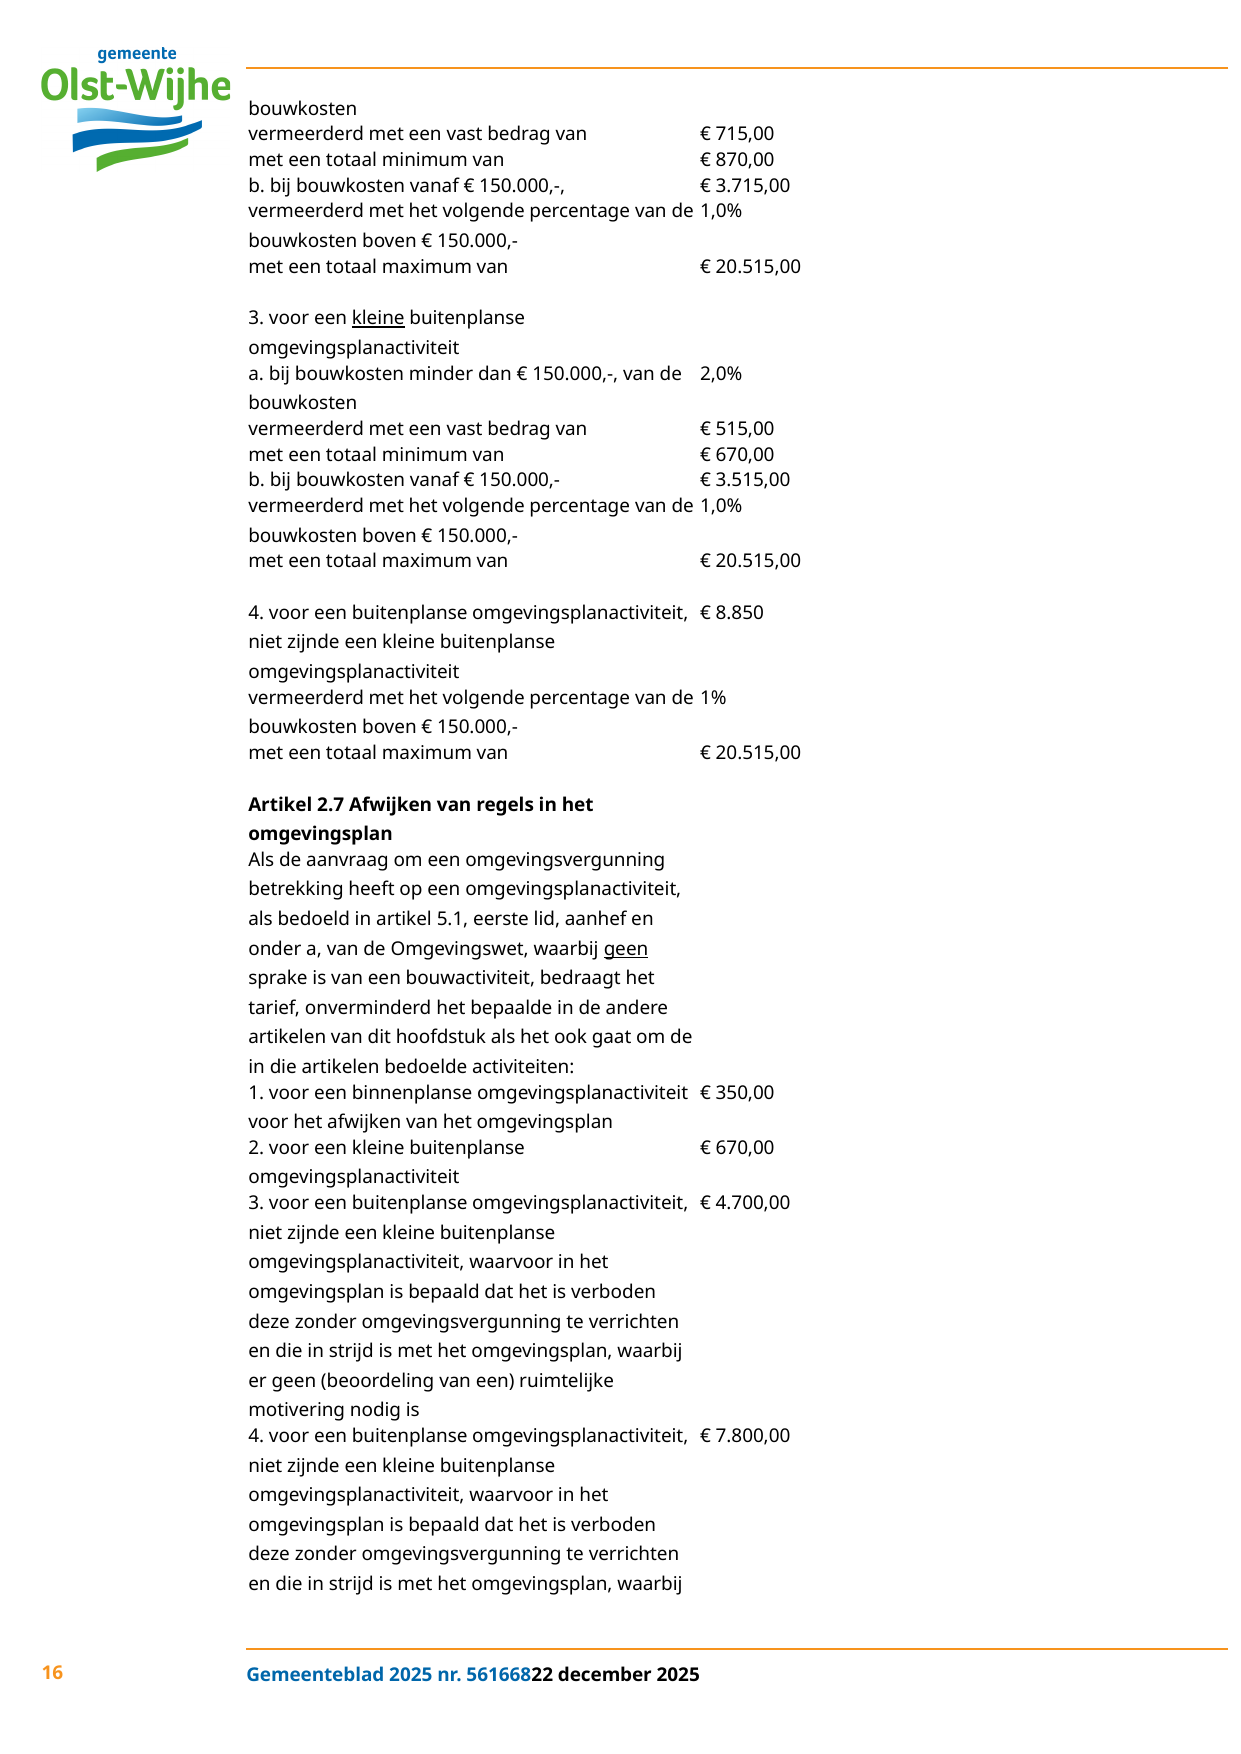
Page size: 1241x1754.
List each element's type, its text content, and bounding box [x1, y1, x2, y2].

table_cell met een totaal maximum van [248, 739, 700, 765]
table_cell bouwkosten [248, 95, 700, 121]
table_cell vermeerderd met een vast bedrag van [248, 415, 700, 441]
table_cell 2. voor een kleine buitenplanse omgevingsplanactiviteit [248, 1134, 700, 1189]
table_cell € 20.515,00 [700, 253, 1152, 279]
table_cell € 20.515,00 [700, 739, 1152, 765]
table_cell 2,0% [700, 360, 1152, 415]
table_cell € 870,00 [700, 146, 1152, 172]
table_cell met een totaal maximum van [248, 548, 700, 573]
table_cell 4. voor een buitenplanse omgevingsplanactiviteit, niet zijnde een kleine buitenplanse omgevingsplanactiviteit, waarvoor in het omgevingsplan is bepaald dat het is verboden deze zonder omgevingsvergunning te verrichten en die in strijd is met het omgevingsplan, waarbij [248, 1422, 700, 1596]
table_cell € 8.850 [700, 599, 1152, 684]
table_cell [248, 573, 700, 599]
table_cell [700, 791, 1152, 846]
table_cell € 4.700,00 [700, 1190, 1152, 1422]
table_cell [700, 573, 1152, 599]
table_cell [248, 765, 700, 791]
picture [41, 47, 231, 172]
table_cell € 350,00 [700, 1079, 1152, 1134]
table_cell met een totaal maximum van [248, 253, 700, 279]
table_cell Als de aanvraag om een omgevingsvergunning betrekking heeft op een omgevingsplanactiviteit, als bedoeld in artikel 5.1, eerste lid, aanhef en onder a, van de Omgevingswet, waarbij geen sprake is van een bouwactiviteit, bedraagt het tarief, onverminderd het bepaalde in de andere artikelen van dit hoofdstuk als het ook gaat om de in die artikelen bedoelde activiteiten: [248, 846, 700, 1079]
table_cell [700, 95, 1152, 121]
table_cell € 20.515,00 [700, 548, 1152, 573]
table_cell [700, 846, 1152, 1079]
table_cell € 670,00 [700, 1134, 1152, 1189]
table_cell € 3.515,00 [700, 467, 1152, 492]
table_cell vermeerderd met het volgende percentage van de bouwkosten boven € 150.000,- [248, 492, 700, 548]
table_cell € 3.715,00 [700, 172, 1152, 198]
table_cell b. bij bouwkosten vanaf € 150.000,- [248, 467, 700, 492]
table_cell 1% [700, 684, 1152, 739]
table_cell vermeerderd met het volgende percentage van de bouwkosten boven € 150.000,- [248, 684, 700, 739]
table_cell b. bij bouwkosten vanaf € 150.000,-, [248, 172, 700, 198]
table_cell [248, 279, 700, 304]
table_cell 1. voor een binnenplanse omgevingsplanactiviteit voor het afwijken van het omgevingsplan [248, 1079, 700, 1134]
table_cell € 515,00 [700, 415, 1152, 441]
table_cell 4. voor een buitenplanse omgevingsplanactiviteit, niet zijnde een kleine buitenplanse omgevingsplanactiviteit [248, 599, 700, 684]
table_cell [700, 279, 1152, 304]
table_cell 3. voor een buitenplanse omgevingsplanactiviteit, niet zijnde een kleine buitenplanse omgevingsplanactiviteit, waarvoor in het omgevingsplan is bepaald dat het is verboden deze zonder omgevingsvergunning te verrichten en die in strijd is met het omgevingsplan, waarbij er geen (beoordeling van een) ruimtelijke motivering nodig is [248, 1190, 700, 1422]
table_cell Artikel 2.7 Afwijken van regels in het omgevingsplan [248, 791, 700, 846]
table_cell vermeerderd met het volgende percentage van de bouwkosten boven € 150.000,- [248, 198, 700, 253]
table_cell vermeerderd met een vast bedrag van [248, 121, 700, 146]
table_cell 3. voor een kleine buitenplanse omgevingsplanactiviteit [248, 305, 700, 360]
table_cell [700, 765, 1152, 791]
table_cell € 715,00 [700, 121, 1152, 146]
table_cell € 7.800,00 [700, 1422, 1152, 1596]
table_cell met een totaal minimum van [248, 441, 700, 467]
table_cell [700, 305, 1152, 360]
table_cell € 670,00 [700, 441, 1152, 467]
table_cell 1,0% [700, 198, 1152, 253]
table_cell met een totaal minimum van [248, 146, 700, 172]
table_cell 1,0% [700, 492, 1152, 548]
table_cell a. bij bouwkosten minder dan € 150.000,-, van de bouwkosten [248, 360, 700, 415]
